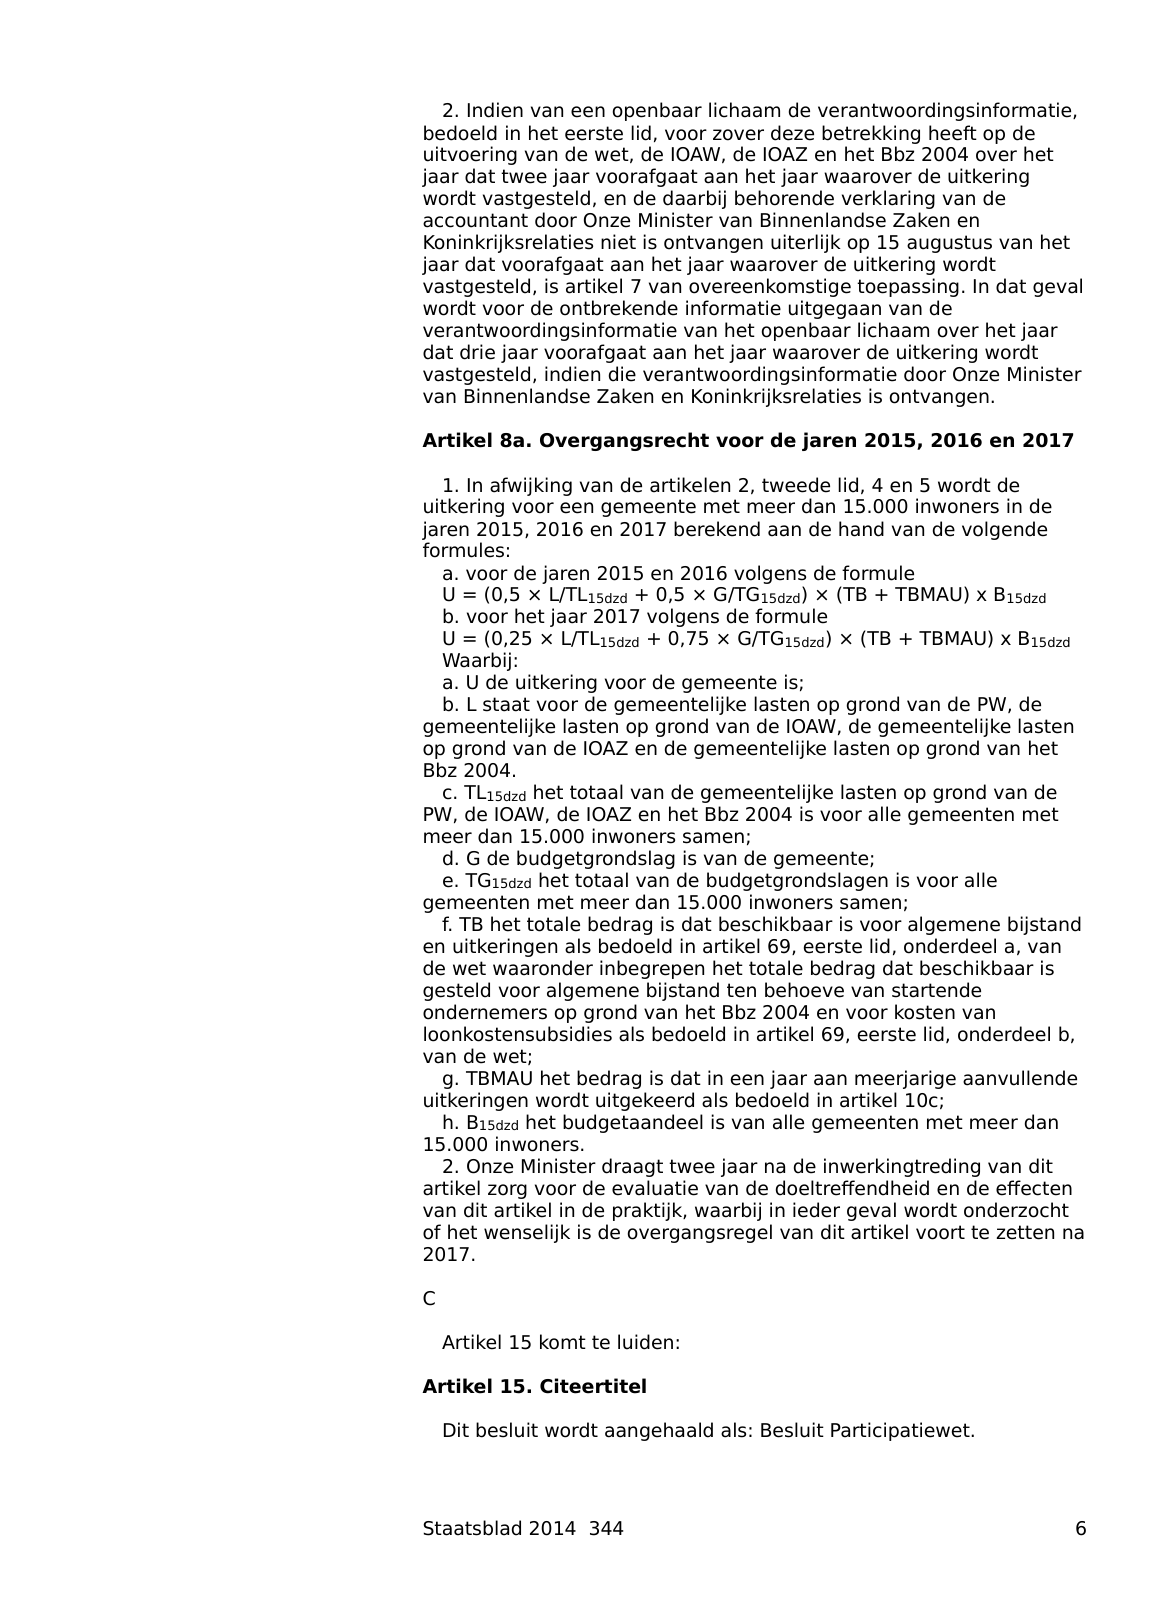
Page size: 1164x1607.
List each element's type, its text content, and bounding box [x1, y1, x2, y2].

text Dit besluit wordt aangehaald als: Besluit Participatiewet. [422, 1420, 1087, 1442]
text f. TB het totale bedrag is dat beschikbaar is voor algemene bijstand en uitkeringen als bedoeld in artikel 69, eerste lid, onderdeel a, van de wet waaronder inbegrepen het totale bedrag dat beschikbaar is gesteld voor algemene bijstand ten behoeve van startende ondernemers op grond van het Bbz 2004 en voor kosten van loonkostensubsidies als bedoeld in artikel 69, eerste lid, onderdeel b, van de wet; [422, 914, 1087, 1068]
subtitle Artikel 15. Citeertitel [422, 1376, 1087, 1398]
text Waarbij: [422, 650, 1087, 672]
text g. TBMAU het bedrag is dat in een jaar aan meerjarige aanvullende uitkeringen wordt uitgekeerd als bedoeld in artikel 10c; [422, 1068, 1087, 1112]
text b. voor het jaar 2017 volgens de formule [422, 606, 1087, 628]
text e. TG15dzd het totaal van de budgetgrondslagen is voor alle gemeenten met meer dan 15.000 inwoners samen; [422, 870, 1087, 914]
text b. L staat voor de gemeentelijke lasten op grond van de PW, de gemeentelijke lasten op grond van de IOAW, de gemeentelijke lasten op grond van de IOAZ en de gemeentelijke lasten op grond van het Bbz 2004. [422, 694, 1087, 782]
text 2. Indien van een openbaar lichaam de verantwoordingsinformatie, bedoeld in het eerste lid, voor zover deze betrekking heeft op de uitvoering van de wet, de IOAW, de IOAZ en het Bbz 2004 over het jaar dat twee jaar voorafgaat aan het jaar waarover de uitkering wordt vastgesteld, en de daarbij behorende verklaring van de accountant door Onze Minister van Binnenlandse Zaken en Koninkrijksrelaties niet is ontvangen uiterlijk op 15 augustus van het jaar dat voorafgaat aan het jaar waarover de uitkering wordt vastgesteld, is artikel 7 van overeenkomstige toepassing. In dat geval wordt voor de ontbrekende informatie uitgegaan van de verantwoordingsinformatie van het openbaar lichaam over het jaar dat drie jaar voorafgaat aan het jaar waarover de uitkering wordt vastgesteld, indien die verantwoordingsinformatie door Onze Minister van Binnenlandse Zaken en Koninkrijksrelaties is ontvangen. [422, 100, 1087, 408]
text h. B15dzd het budgetaandeel is van alle gemeenten met meer dan 15.000 inwoners. [422, 1112, 1087, 1156]
text U = (0,5 × L/TL15dzd + 0,5 × G/TG15dzd) × (TB + TBMAU) x B15dzd [422, 584, 1087, 606]
text d. G de budgetgrondslag is van de gemeente; [422, 848, 1087, 870]
text a. voor de jaren 2015 en 2016 volgens de formule [422, 562, 1087, 584]
text C [422, 1288, 1087, 1310]
text 1. In afwijking van de artikelen 2, tweede lid, 4 en 5 wordt de uitkering voor een gemeente met meer dan 15.000 inwoners in de jaren 2015, 2016 en 2017 berekend aan de hand van de volgende formules: [422, 474, 1087, 562]
text a. U de uitkering voor de gemeente is; [422, 672, 1087, 694]
text c. TL15dzd het totaal van de gemeentelijke lasten op grond van de PW, de IOAW, de IOAZ en het Bbz 2004 is voor alle gemeenten met meer dan 15.000 inwoners samen; [422, 782, 1087, 848]
subtitle Artikel 8a. Overgangsrecht voor de jaren 2015, 2016 en 2017 [422, 430, 1087, 452]
text U = (0,25 × L/TL15dzd + 0,75 × G/TG15dzd) × (TB + TBMAU) x B15dzd [422, 628, 1087, 650]
text Artikel 15 komt te luiden: [422, 1332, 1087, 1354]
text 2. Onze Minister draagt twee jaar na de inwerkingtreding van dit artikel zorg voor de evaluatie van de doeltreffendheid en de effecten van dit artikel in de praktijk, waarbij in ieder geval wordt onderzocht of het wenselijk is de overgangsregel van dit artikel voort te zetten na 2017. [422, 1156, 1087, 1266]
